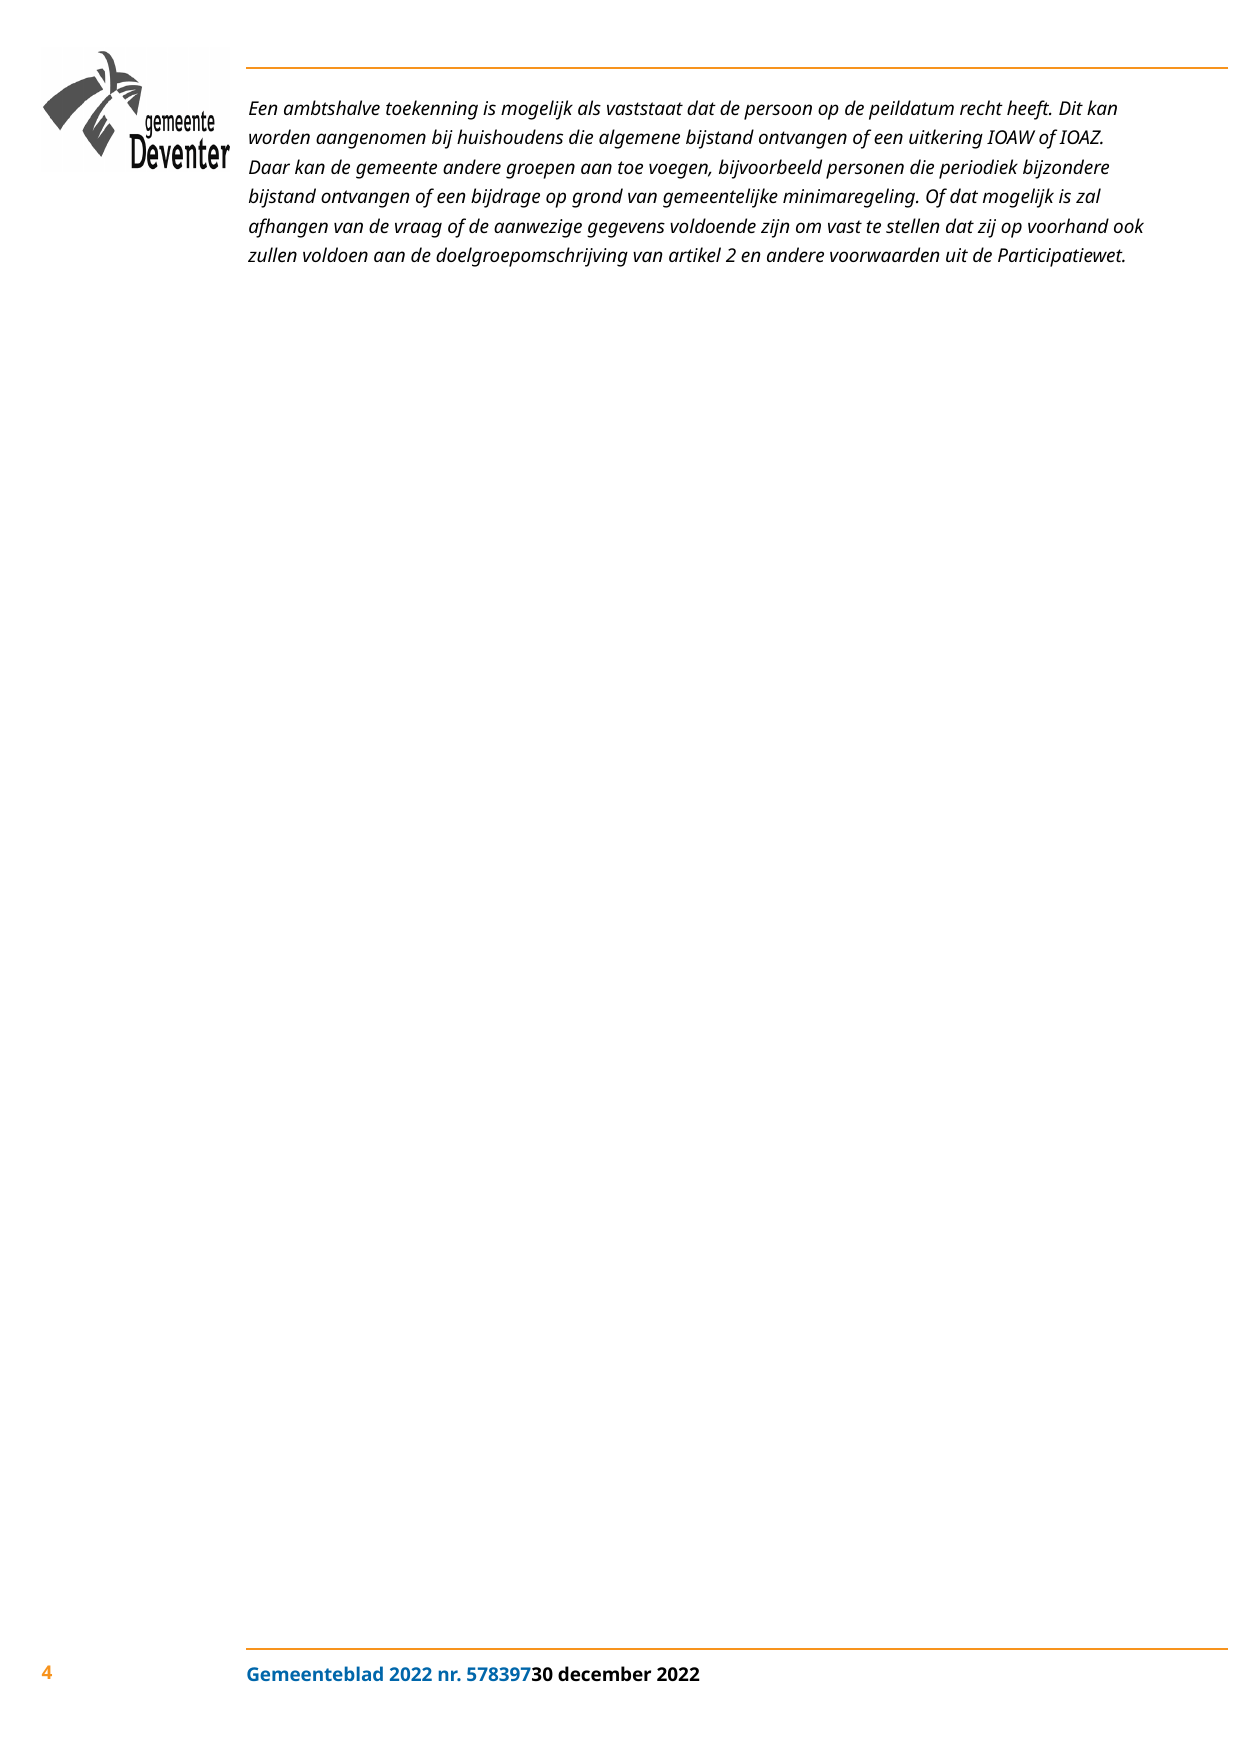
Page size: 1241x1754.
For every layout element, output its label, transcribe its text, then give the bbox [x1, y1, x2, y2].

picture [41, 47, 231, 172]
text Een ambtshalve toekenning is mogelijk als vaststaat dat de persoon op de peildatum recht heeft. Dit kan worden aangenomen bij huishoudens die algemene bijstand ontvangen of een uitkering IOAW of IOAZ. Daar kan de gemeente andere groepen aan toe voegen, bijvoorbeeld personen die periodiek bijzondere bijstand ontvangen of een bijdrage op grond van gemeentelijke minimaregeling. Of dat mogelijk is zal afhangen van de vraag of de aanwezige gegevens voldoende zijn om vast te stellen dat zij op voorhand ook zullen voldoen aan de doelgroepomschrijving van artikel 2 en andere voorwaarden uit de Participatiewet. [248, 95, 1152, 268]
